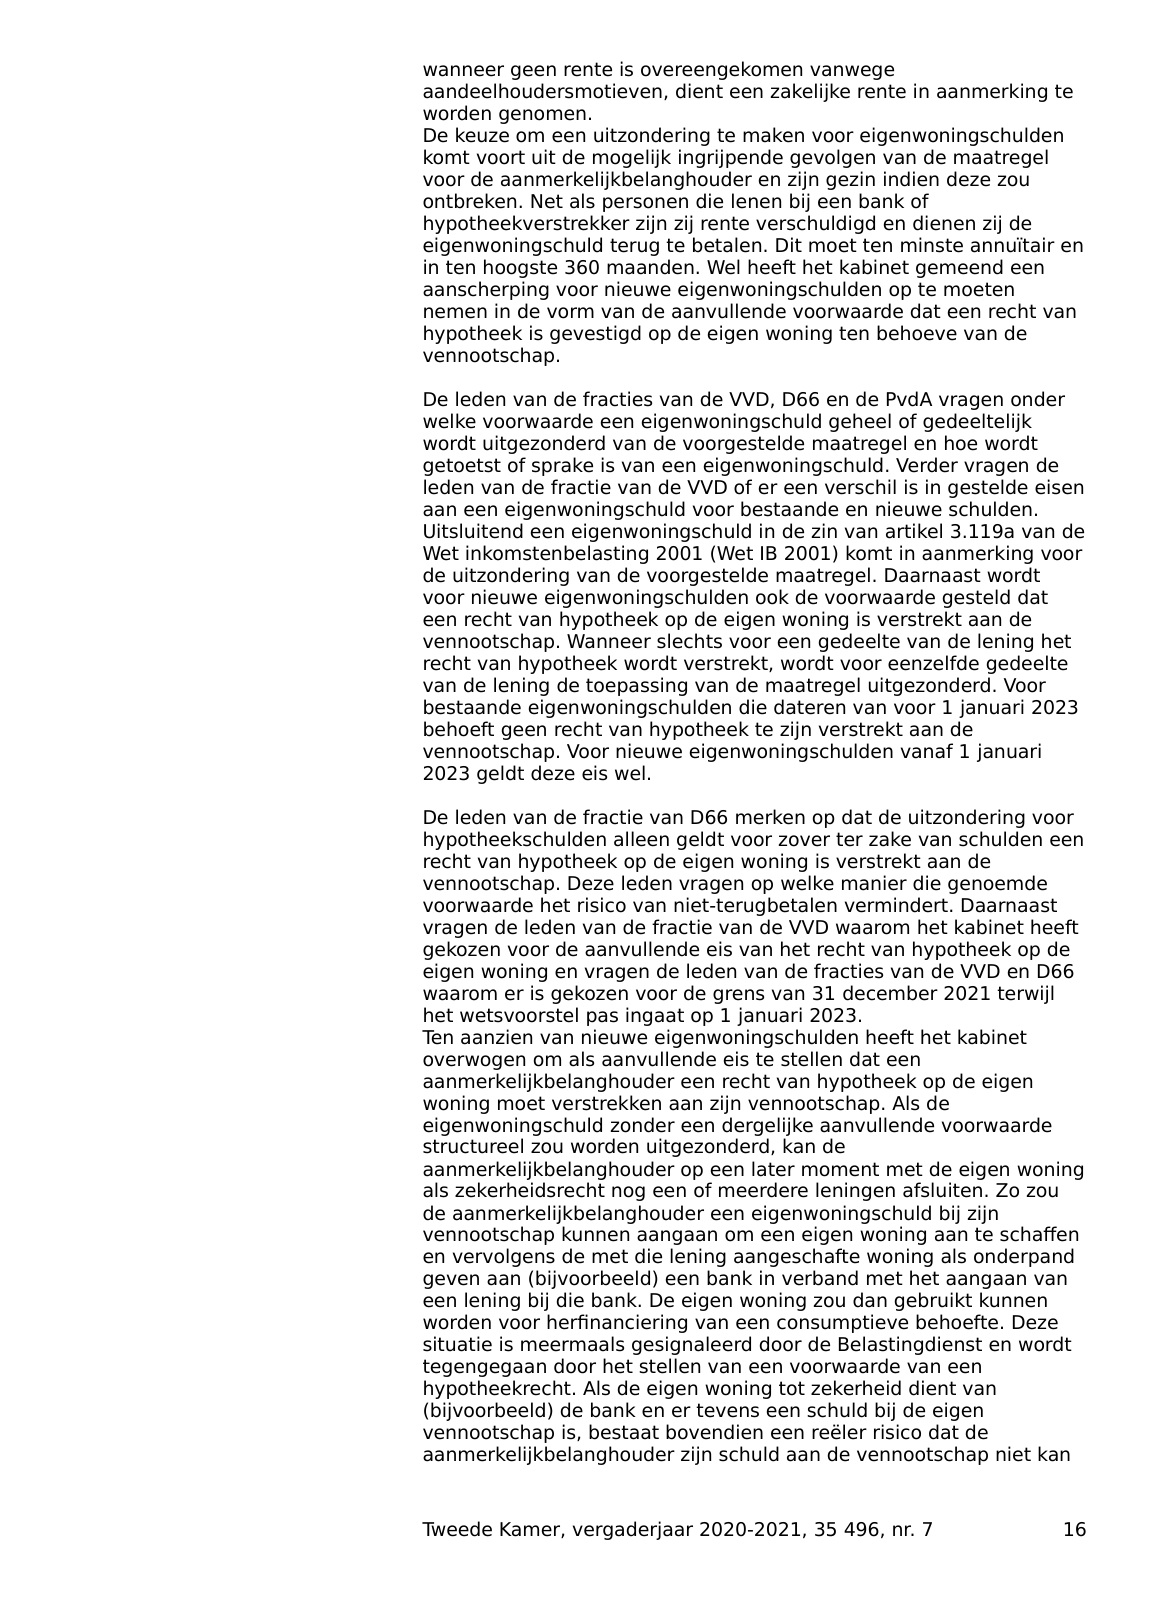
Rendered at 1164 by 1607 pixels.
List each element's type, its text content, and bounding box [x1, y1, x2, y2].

text De leden van de fractie van D66 merken op dat de uitzondering voor hypotheekschulden alleen geldt voor zover ter zake van schulden een recht van hypotheek op de eigen woning is verstrekt aan de vennootschap. Deze leden vragen op welke manier die genoemde voorwaarde het risico van niet-terugbetalen vermindert. Daarnaast vragen de leden van de fractie van de VVD waarom het kabinet heeft gekozen voor de aanvullende eis van het recht van hypotheek op de eigen woning en vragen de leden van de fracties van de VVD en D66 waarom er is gekozen voor de grens van 31 december 2021 terwijl het wetsvoorstel pas ingaat op 1 januari 2023. [422, 807, 1087, 1027]
text wanneer geen rente is overeengekomen vanwege aandeelhoudersmotieven, dient een zakelijke rente in aanmerking te worden genomen. [422, 59, 1087, 125]
text De keuze om een uitzondering te maken voor eigenwoningschulden komt voort uit de mogelijk ingrijpende gevolgen van de maatregel voor de aanmerkelijkbelanghouder en zijn gezin indien deze zou ontbreken. Net als personen die lenen bij een bank of hypotheekverstrekker zijn zij rente verschuldigd en dienen zij de eigenwoningschuld terug te betalen. Dit moet ten minste annuïtair en in ten hoogste 360 maanden. Wel heeft het kabinet gemeend een aanscherping voor nieuwe eigenwoningschulden op te moeten nemen in de vorm van de aanvullende voorwaarde dat een recht van hypotheek is gevestigd op de eigen woning ten behoeve van de vennootschap. [422, 125, 1087, 367]
text De leden van de fracties van de VVD, D66 en de PvdA vragen onder welke voorwaarde een eigenwoningschuld geheel of gedeeltelijk wordt uitgezonderd van de voorgestelde maatregel en hoe wordt getoetst of sprake is van een eigenwoningschuld. Verder vragen de leden van de fractie van de VVD of er een verschil is in gestelde eisen aan een eigenwoningschuld voor bestaande en nieuwe schulden. Uitsluitend een eigenwoningschuld in de zin van artikel 3.119a van de Wet inkomstenbelasting 2001 (Wet IB 2001) komt in aanmerking voor de uitzondering van de voorgestelde maatregel. Daarnaast wordt voor nieuwe eigenwoningschulden ook de voorwaarde gesteld dat een recht van hypotheek op de eigen woning is verstrekt aan de vennootschap. Wanneer slechts voor een gedeelte van de lening het recht van hypotheek wordt verstrekt, wordt voor eenzelfde gedeelte van de lening de toepassing van de maatregel uitgezonderd. Voor bestaande eigenwoningschulden die dateren van voor 1 januari 2023 behoeft geen recht van hypotheek te zijn verstrekt aan de vennootschap. Voor nieuwe eigenwoningschulden vanaf 1 januari 2023 geldt deze eis wel. [422, 389, 1087, 784]
text Ten aanzien van nieuwe eigenwoningschulden heeft het kabinet overwogen om als aanvullende eis te stellen dat een aanmerkelijkbelanghouder een recht van hypotheek op de eigen woning moet verstrekken aan zijn vennootschap. Als de eigenwoningschuld zonder een dergelijke aanvullende voorwaarde structureel zou worden uitgezonderd, kan de aanmerkelijkbelanghouder op een later moment met de eigen woning als zekerheidsrecht nog een of meerdere leningen afsluiten. Zo zou de aanmerkelijkbelanghouder een eigenwoningschuld bij zijn vennootschap kunnen aangaan om een eigen woning aan te schaffen en vervolgens de met die lening aangeschafte woning als onderpand geven aan (bijvoorbeeld) een bank in verband met het aangaan van een lening bij die bank. De eigen woning zou dan gebruikt kunnen worden voor herfinanciering van een consumptieve behoefte. Deze situatie is meermaals gesignaleerd door de Belastingdienst en wordt tegengegaan door het stellen van een voorwaarde van een hypotheekrecht. Als de eigen woning tot zekerheid dient van (bijvoorbeeld) de bank en er tevens een schuld bij de eigen vennootschap is, bestaat bovendien een reëler risico dat de aanmerkelijkbelanghouder zijn schuld aan de vennootschap niet kan [422, 1027, 1087, 1466]
